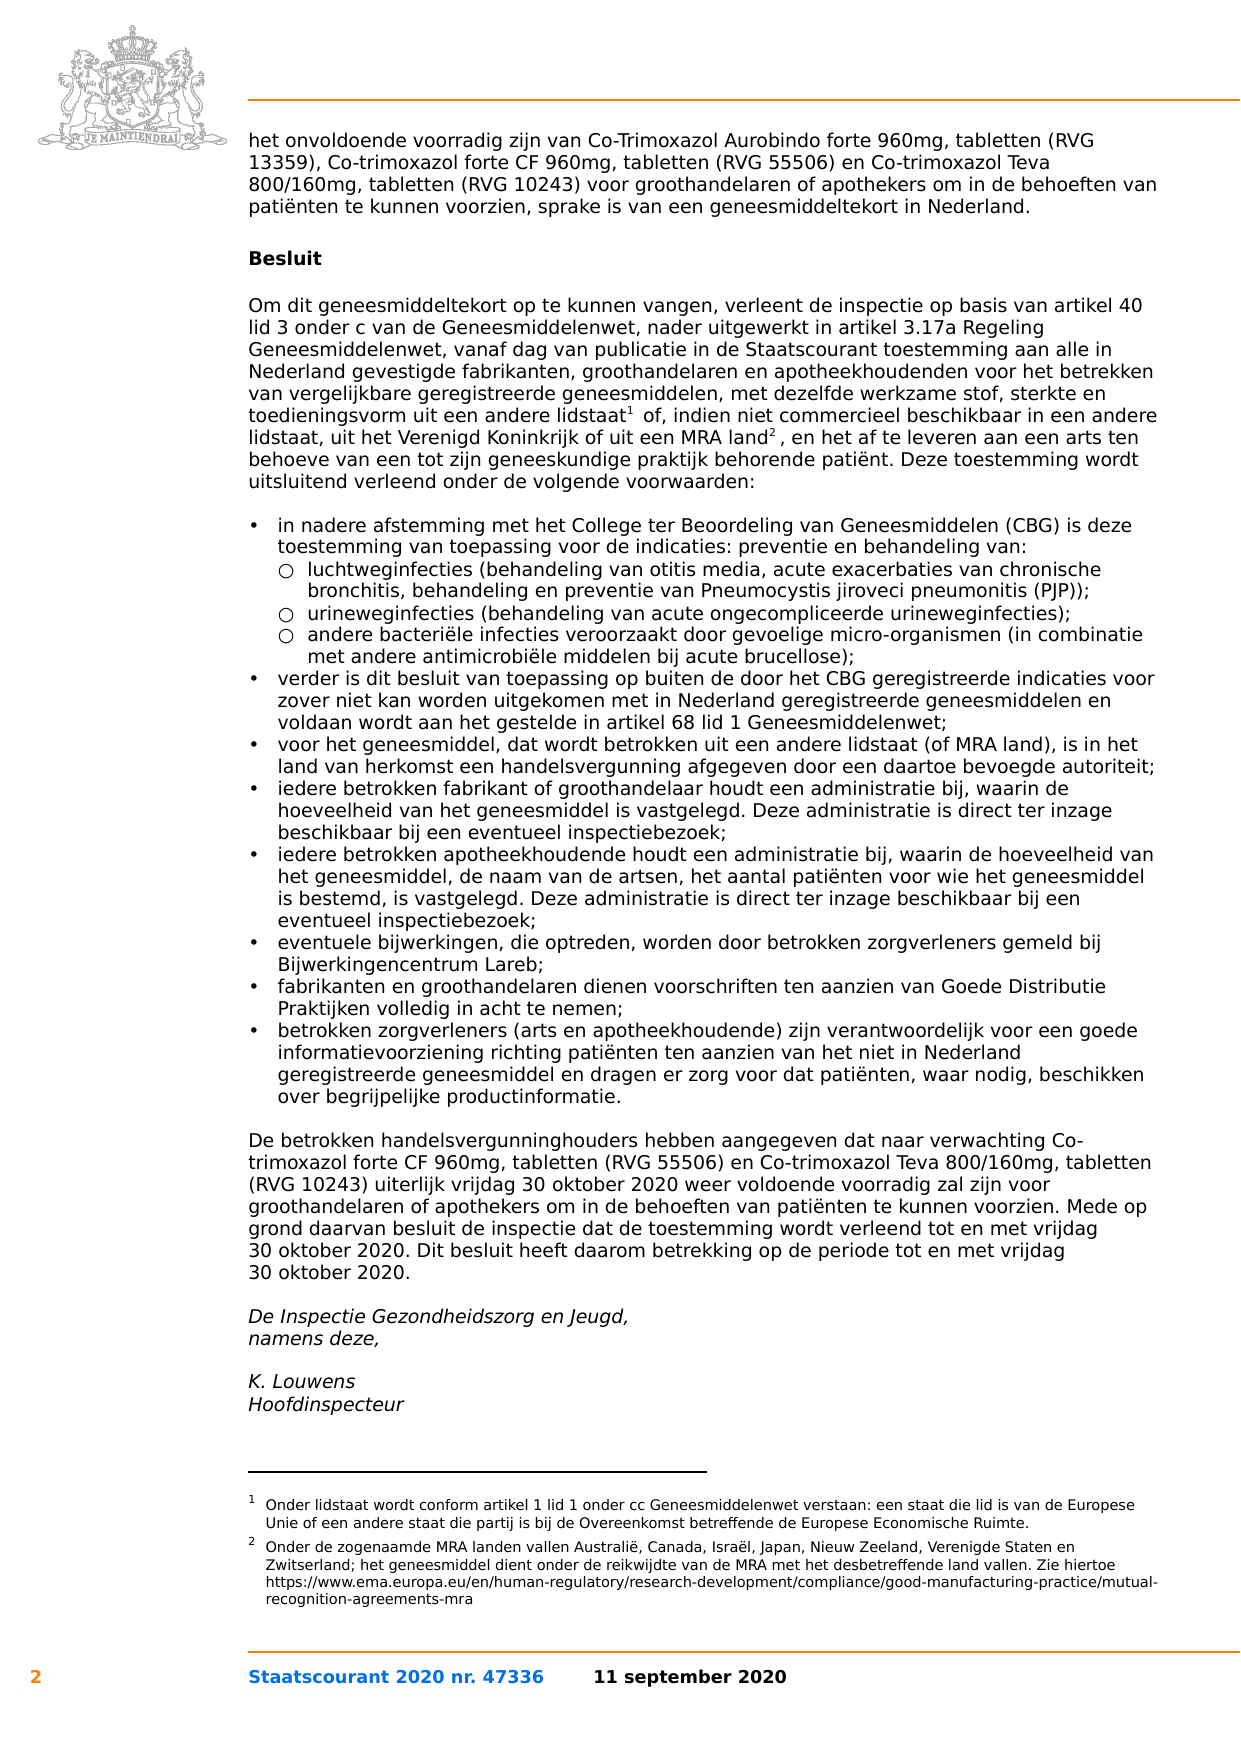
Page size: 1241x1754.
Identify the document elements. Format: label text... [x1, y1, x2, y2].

text Onder lidstaat wordt conform artikel 1 lid 1 onder cc Geneesmiddelenwet verstaan: een staat die lid is van de Europese Unie of een andere staat die partij is bij de Overeenkomst betreffende de Europese Economische Ruimte. [248, 1493, 1163, 1532]
text ○ luchtweginfecties (behandeling van otitis media, acute exacerbaties van chronische bronchitis, behandeling en preventie van Pneumocystis jiroveci pneumonitis (PJP)); [278, 558, 1163, 602]
text Onder de zogenaamde MRA landen vallen Australië, Canada, Israël, Japan, Nieuw Zeeland, Verenigde Staten en Zwitserland; het geneesmiddel dient onder de reikwijdte van de MRA met het desbetreffende land vallen. Zie hiertoe https://www.ema.europa.eu/en/human-regulatory/research-development/compliance/good-manufacturing-practice/mutual-recognition-agreements-mra [248, 1535, 1163, 1608]
text • betrokken zorgverleners (arts en apotheekhoudende) zijn verantwoordelijk voor een goede informatievoorziening richting patiënten ten aanzien van het niet in Nederland geregistreerde geneesmiddel en dragen er zorg voor dat patiënten, waar nodig, beschikken over begrijpelijke productinformatie. [248, 1020, 1163, 1108]
text ○ andere bacteriële infecties veroorzaakt door gevoelige micro-organismen (in combinatie met andere antimicrobiële middelen bij acute brucellose); [278, 624, 1163, 668]
text • in nadere afstemming met het College ter Beoordeling van Geneesmiddelen (CBG) is deze toestemming van toepassing voor de indicaties: preventie en behandeling van: [248, 514, 1163, 558]
picture [38, 25, 227, 150]
text • iedere betrokken apotheekhoudende houdt een administratie bij, waarin de hoeveelheid van het geneesmiddel, de naam van de artsen, het aantal patiënten voor wie het geneesmiddel is bestemd, is vastgelegd. Deze administratie is direct ter inzage beschikbaar bij een eventueel inspectiebezoek; [248, 844, 1163, 932]
text De Inspectie Gezondheidszorg en Jeugd, namens deze, K. Louwens Hoofdinspecteur [248, 1306, 1163, 1415]
text • iedere betrokken fabrikant of groothandelaar houdt een administratie bij, waarin de hoeveelheid van het geneesmiddel is vastgelegd. Deze administratie is direct ter inzage beschikbaar bij een eventueel inspectiebezoek; [248, 778, 1163, 844]
text Om dit geneesmiddeltekort op te kunnen vangen, verleent de inspectie op basis van artikel 40 lid 3 onder c van de Geneesmiddelenwet, nader uitgewerkt in artikel 3.17a Regeling Geneesmiddelenwet, vanaf dag van publicatie in de Staatscourant toestemming aan alle in Nederland gevestigde fabrikanten, groothandelaren en apotheekhoudenden voor het betrekken van vergelijkbare geregistreerde geneesmiddelen, met dezelfde werkzame stof, sterkte en toedieningsvorm uit een andere lidstaat of, indien niet commercieel beschikbaar in een andere lidstaat, uit het Verenigd Koninkrijk of uit een MRA land, en het af te leveren aan een arts ten behoeve van een tot zijn geneeskundige praktijk behorende patiënt. Deze toestemming wordt uitsluitend verleend onder de volgende voorwaarden: [248, 295, 1163, 493]
text ○ urineweginfecties (behandeling van acute ongecompliceerde urineweginfecties); [278, 602, 1163, 624]
text De betrokken handelsvergunninghouders hebben aangegeven dat naar verwachting Co-trimoxazol forte CF 960mg, tabletten (RVG 55506) en Co-trimoxazol Teva 800/160mg, tabletten (RVG 10243) uiterlijk vrijdag 30 oktober 2020 weer voldoende voorradig zal zijn voor groothandelaren of apothekers om in de behoeften van patiënten te kunnen voorzien. Mede op grond daarvan besluit de inspectie dat de toestemming wordt verleend tot en met vrijdag 30 oktober 2020. Dit besluit heeft daarom betrekking op de periode tot en met vrijdag 30 oktober 2020. [248, 1130, 1163, 1284]
text • fabrikanten en groothandelaren dienen voorschriften ten aanzien van Goede Distributie Praktijken volledig in acht te nemen; [248, 976, 1163, 1020]
text • verder is dit besluit van toepassing op buiten de door het CBG geregistreerde indicaties voor zover niet kan worden uitgekomen met in Nederland geregistreerde geneesmiddelen en voldaan wordt aan het gestelde in artikel 68 lid 1 Geneesmiddelenwet; [248, 668, 1163, 734]
subtitle Besluit [248, 248, 1163, 270]
text • eventuele bijwerkingen, die optreden, worden door betrokken zorgverleners gemeld bij Bijwerkingencentrum Lareb; [248, 932, 1163, 976]
text het onvoldoende voorradig zijn van Co-Trimoxazol Aurobindo forte 960mg, tabletten (RVG 13359), Co-trimoxazol forte CF 960mg, tabletten (RVG 55506) en Co-trimoxazol Teva 800/160mg, tabletten (RVG 10243) voor groothandelaren of apothekers om in de behoeften van patiënten te kunnen voorzien, sprake is van een geneesmiddeltekort in Nederland. [248, 130, 1163, 218]
text • voor het geneesmiddel, dat wordt betrokken uit een andere lidstaat (of MRA land), is in het land van herkomst een handelsvergunning afgegeven door een daartoe bevoegde autoriteit; [248, 734, 1163, 778]
